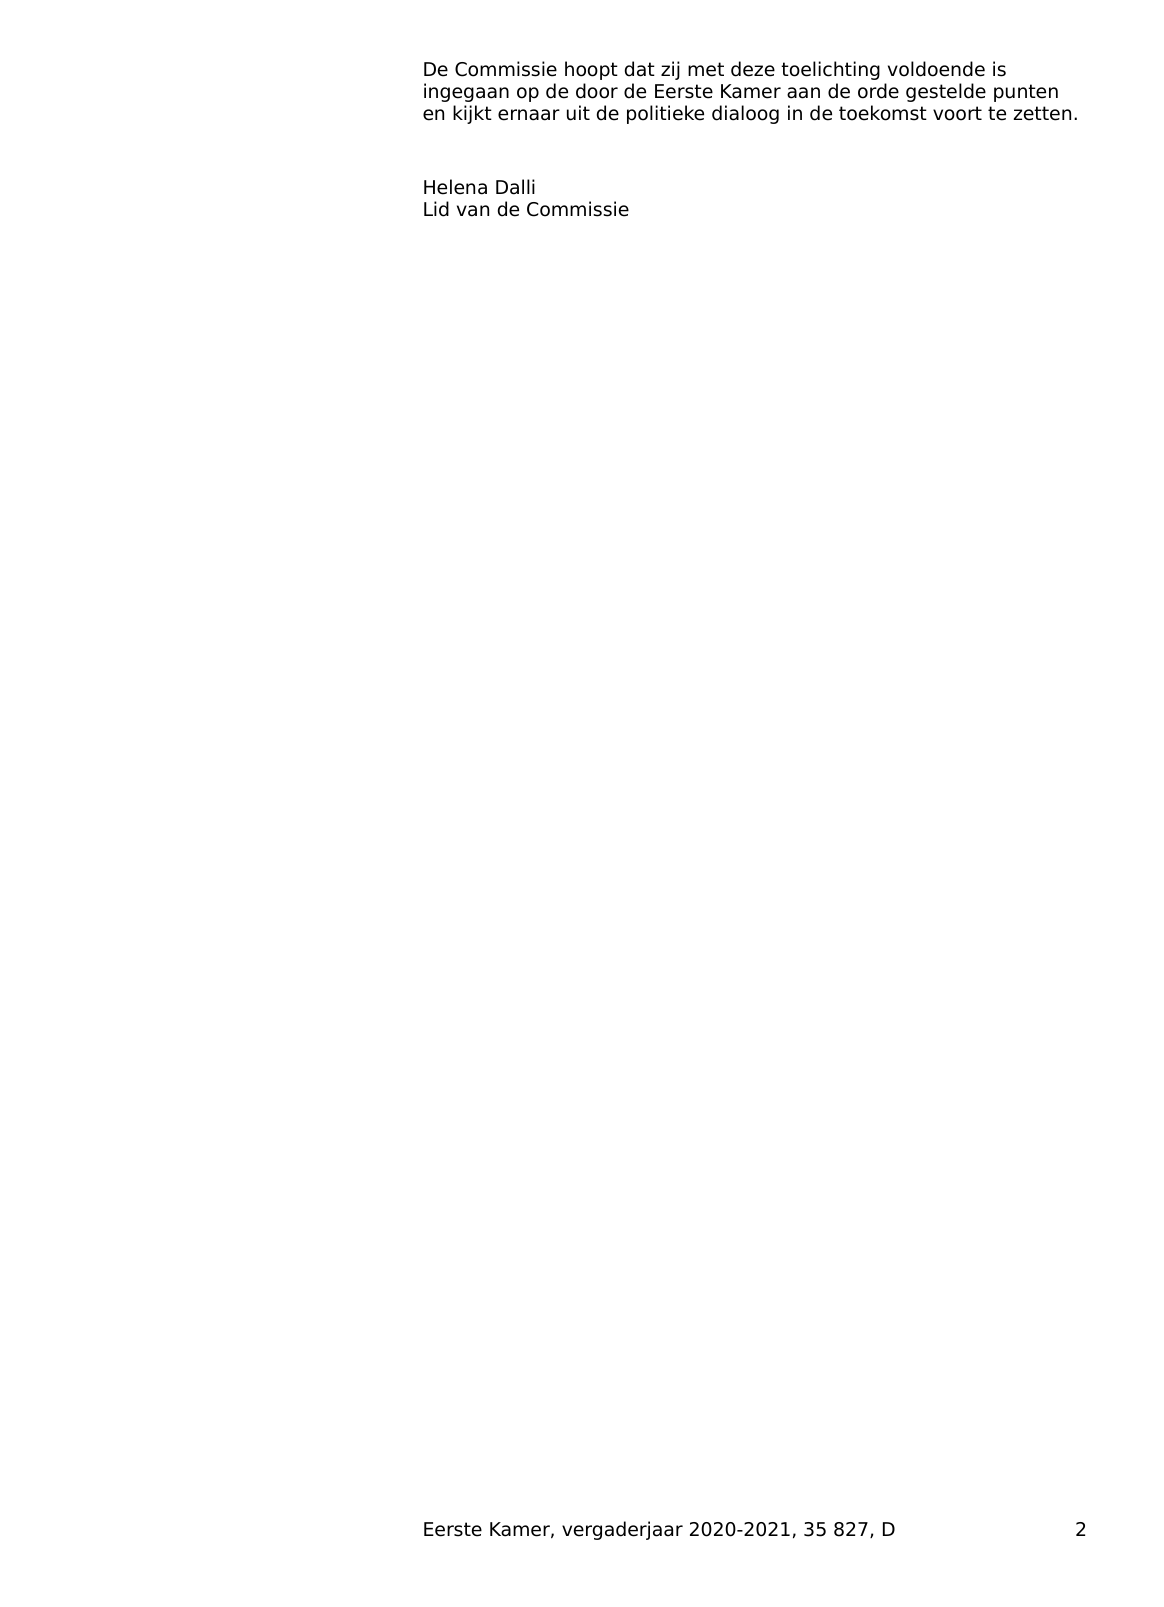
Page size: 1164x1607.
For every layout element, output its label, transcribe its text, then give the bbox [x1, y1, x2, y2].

text De Commissie hoopt dat zij met deze toelichting voldoende is ingegaan op de door de Eerste Kamer aan de orde gestelde punten en kijkt ernaar uit de politieke dialoog in de toekomst voort te zetten. [422, 59, 1087, 125]
text Helena Dalli Lid van de Commissie [422, 155, 1087, 221]
